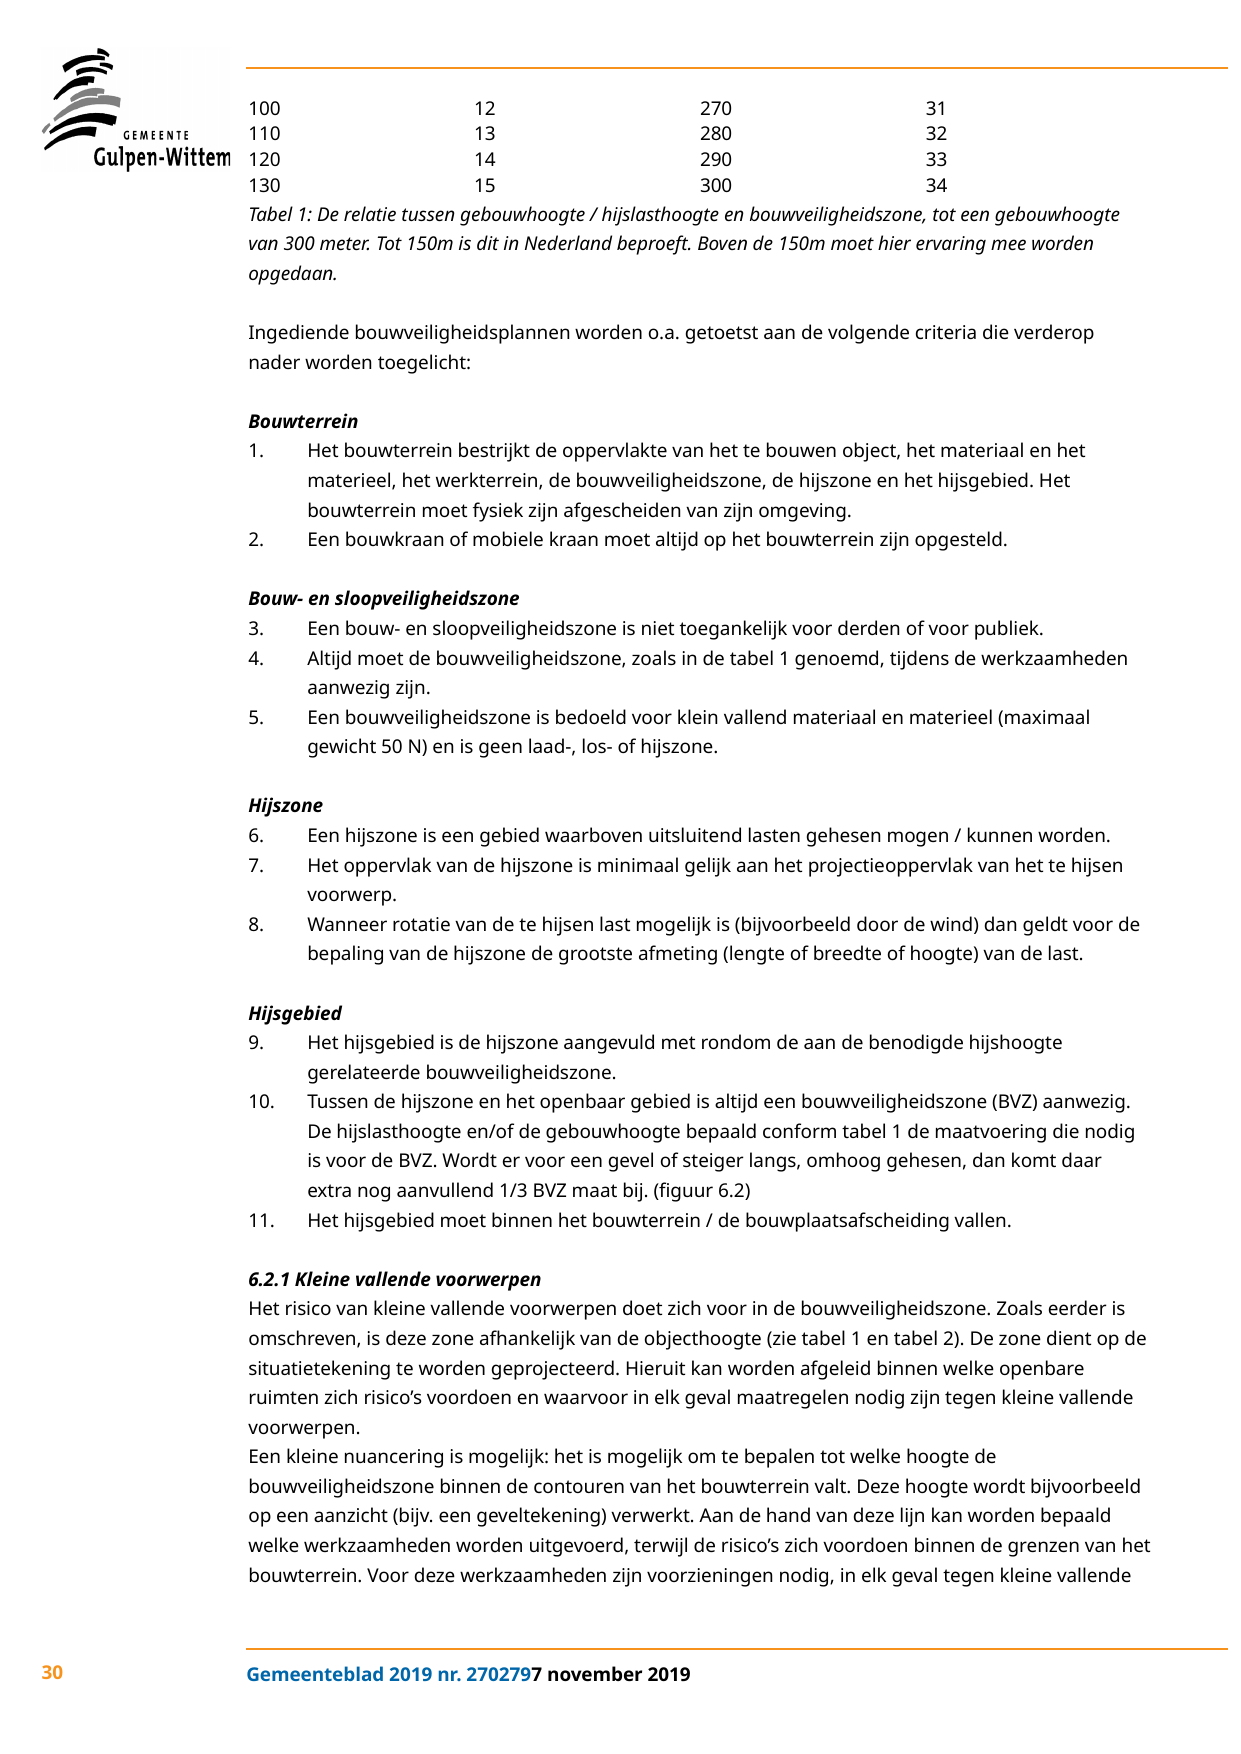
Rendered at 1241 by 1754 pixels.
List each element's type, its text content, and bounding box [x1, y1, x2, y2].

list Een bouwveiligheidszone is bedoeld voor klein vallend materiaal en materieel (maximaal gewicht 50 N) en is geen laad-, los- of hijszone. [248, 704, 1152, 759]
table_cell 31 [926, 95, 1152, 121]
text Hijszone [248, 793, 1152, 818]
list Het hijsgebied moet binnen het bouwterrein / de bouwplaatsafscheiding vallen. [248, 1207, 1152, 1232]
table_cell 100 [248, 95, 474, 121]
list Altijd moet de bouwveiligheidszone, zoals in de tabel 1 genoemd, tijdens de werkzaamheden aanwezig zijn. [248, 645, 1152, 700]
text Hijsgebied [248, 1000, 1152, 1025]
text 6.2.1 Kleine vallende voorwerpen [248, 1266, 1152, 1292]
text Ingediende bouwveiligheidsplannen worden o.a. getoetst aan de volgende criteria die verderop nader worden toegelicht: [248, 319, 1152, 374]
text Tabel 1: De relatie tussen gebouwhoogte / hijslasthoogte en bouwveiligheidszone, tot een gebouwhoogte van 300 meter. Tot 150m is dit in Nederland beproeft. Boven de 150m moet hier ervaring mee worden opgedaan. [248, 201, 1152, 286]
table_cell 32 [926, 121, 1152, 146]
list Het hijsgebied is de hijszone aangevuld met rondom de aan de benodigde hijshoogte gerelateerde bouwveiligheidszone. [248, 1029, 1152, 1084]
list Een hijszone is een gebied waarboven uitsluitend lasten gehesen mogen / kunnen worden. [248, 822, 1152, 848]
list Het oppervlak van de hijszone is minimaal gelijk aan het projectieoppervlak van het te hijsen voorwerp. [248, 852, 1152, 907]
text Bouw- en sloopveiligheidszone [248, 586, 1152, 611]
table_cell 290 [700, 146, 926, 172]
table_cell 300 [700, 172, 926, 198]
table_cell 12 [474, 95, 700, 121]
table_cell 110 [248, 121, 474, 146]
table_cell 270 [700, 95, 926, 121]
list Het bouwterrein bestrijkt de oppervlakte van het te bouwen object, het materiaal en het materieel, het werkterrein, de bouwveiligheidszone, de hijszone en het hijsgebied. Het bouwterrein moet fysiek zijn afgescheiden van zijn omgeving. [248, 438, 1152, 522]
table_cell 34 [926, 172, 1152, 198]
text Een kleine nuancering is mogelijk: het is mogelijk om te bepalen tot welke hoogte de bouwveiligheidszone binnen de contouren van het bouwterrein valt. Deze hoogte wordt bijvoorbeeld op een aanzicht (bijv. een geveltekening) verwerkt. Aan de hand van deze lijn kan worden bepaald welke werkzaamheden worden uitgevoerd, terwijl de risico’s zich voordoen binnen de grenzen van het bouwterrein. Voor deze werkzaamheden zijn voorzieningen nodig, in elk geval tegen kleine vallende [248, 1443, 1152, 1587]
table_cell 130 [248, 172, 474, 198]
list Tussen de hijszone en het openbaar gebied is altijd een bouwveiligheidszone (BVZ) aanwezig. De hijslasthoogte en/of de gebouwhoogte bepaald conform tabel 1 de maatvoering die nodig is voor de BVZ. Wordt er voor een gevel of steiger langs, omhoog gehesen, dan komt daar extra nog aanvullend 1/3 BVZ maat bij. (figuur 6.2) [248, 1088, 1152, 1203]
table_cell 280 [700, 121, 926, 146]
list Een bouw- en sloopveiligheidszone is niet toegankelijk voor derden of voor publiek. [248, 615, 1152, 641]
table_cell 33 [926, 146, 1152, 172]
table_cell 14 [474, 146, 700, 172]
list Wanneer rotatie van de te hijsen last mogelijk is (bijvoorbeeld door de wind) dan geldt voor de bepaling van de hijszone de grootste afmeting (lengte of breedte of hoogte) van de last. [248, 911, 1152, 966]
table_cell 120 [248, 146, 474, 172]
picture [41, 47, 231, 172]
text Het risico van kleine vallende voorwerpen doet zich voor in de bouwveiligheidszone. Zoals eerder is omschreven, is deze zone afhankelijk van de objecthoogte (zie tabel 1 en tabel 2). De zone dient op de situatietekening te worden geprojecteerd. Hieruit kan worden afgeleid binnen welke openbare ruimten zich risico’s voordoen en waarvoor in elk geval maatregelen nodig zijn tegen kleine vallende voorwerpen. [248, 1296, 1152, 1439]
list Een bouwkraan of mobiele kraan moet altijd op het bouwterrein zijn opgesteld. [248, 526, 1152, 552]
table_cell 13 [474, 121, 700, 146]
text Bouwterrein [248, 408, 1152, 434]
table_cell 15 [474, 172, 700, 198]
